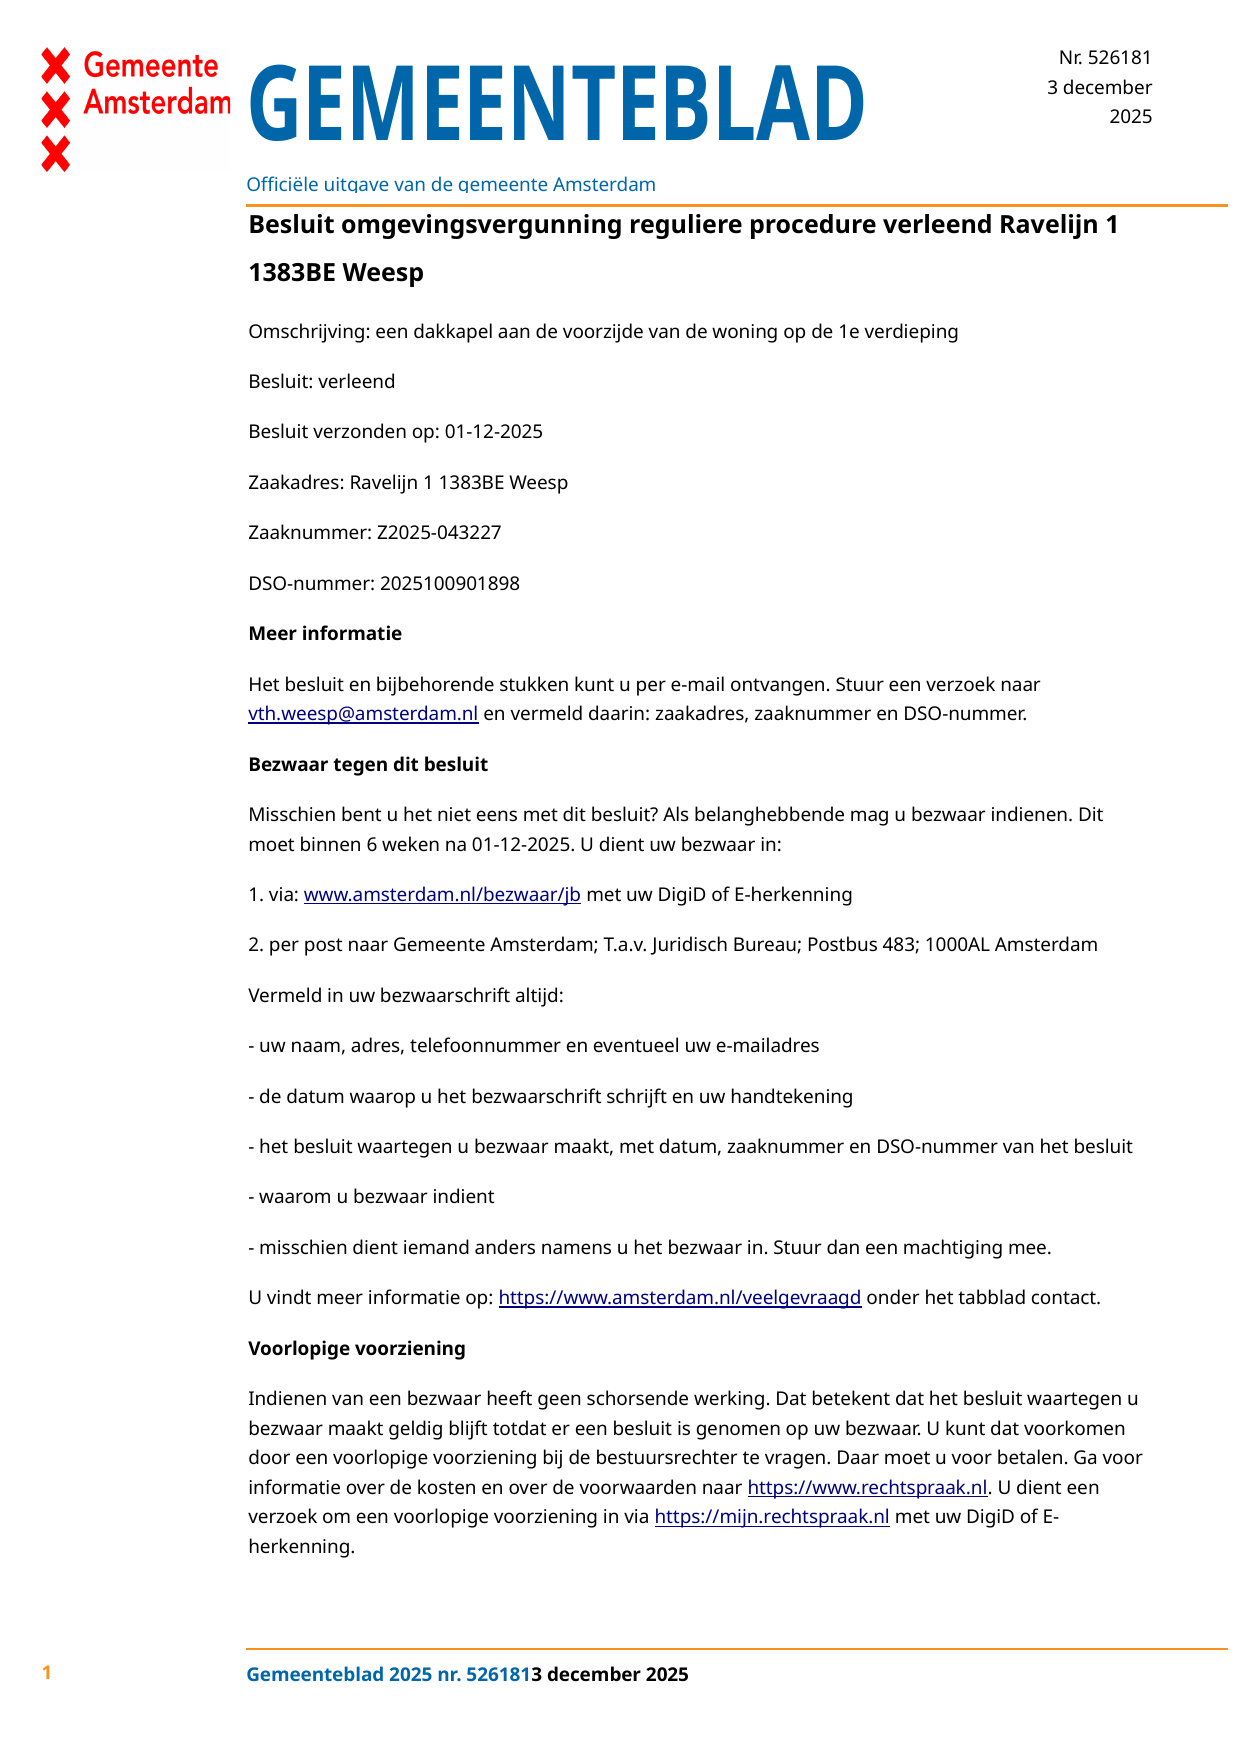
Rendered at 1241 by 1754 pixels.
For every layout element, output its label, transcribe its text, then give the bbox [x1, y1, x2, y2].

text Meer informatie [248, 620, 1152, 646]
text - uw naam, adres, telefoonnummer en eventueel uw e-mailadres [248, 1032, 1152, 1058]
text - misschien dient iemand anders namens u het bezwaar in. Stuur dan een machtiging mee. [248, 1234, 1152, 1260]
text Besluit verzonden op: 01-12-2025 [248, 419, 1152, 444]
text 2. per post naar Gemeente Amsterdam; T.a.v. Juridisch Bureau; Postbus 483; 1000AL Amsterdam [248, 932, 1152, 957]
text Indienen van een bezwaar heeft geen schorsende werking. Dat betekent dat het besluit waartegen u bezwaar maakt geldig blijft totdat er een besluit is genomen op uw bezwaar. U kunt dat voorkomen door een voorlopige voorziening bij de bestuursrechter te vragen. Daar moet u voor betalen. Ga voor informatie over de kosten en over de voorwaarden naar https://www.rechtspraak.nl. U dient een verzoek om een voorlopige voorziening in via https://mijn.rechtspraak.nl met uw DigiD of E-herkenning. [248, 1385, 1152, 1559]
text - waarom u bezwaar indient [248, 1184, 1152, 1209]
text Zaaknummer: Z2025-043227 [248, 519, 1152, 545]
text 1. via: www.amsterdam.nl/bezwaar/jb met uw DigiD of E-herkenning [248, 881, 1152, 907]
text Besluit omgevingsvergunning reguliere procedure verleend Ravelijn 1 1383BE Weesp [248, 207, 1152, 288]
picture [41, 47, 231, 172]
text - de datum waarop u het bezwaarschrift schrijft en uw handtekening [248, 1083, 1152, 1109]
text Zaakadres: Ravelijn 1 1383BE Weesp [248, 469, 1152, 495]
text Besluit: verleend [248, 368, 1152, 394]
text Het besluit en bijbehorende stukken kunt u per e-mail ontvangen. Stuur een verzoek naar vth.weesp@amsterdam.nl en vermeld daarin: zaakadres, zaaknummer en DSO-nummer. [248, 671, 1152, 726]
text - het besluit waartegen u bezwaar maakt, met datum, zaaknummer en DSO-nummer van het besluit [248, 1133, 1152, 1159]
text Bezwaar tegen dit besluit [248, 751, 1152, 777]
text Omschrijving: een dakkapel aan de voorzijde van de woning op de 1e verdieping [248, 318, 1152, 344]
text Misschien bent u het niet eens met dit besluit? Als belanghebbende mag u bezwaar indienen. Dit moet binnen 6 weken na 01-12-2025. U dient uw bezwaar in: [248, 801, 1152, 857]
text Vermeld in uw bezwaarschrift altijd: [248, 982, 1152, 1008]
text Voorlopige voorziening [248, 1335, 1152, 1361]
text U vindt meer informatie op: https://www.amsterdam.nl/veelgevraagd onder het tabblad contact. [248, 1284, 1152, 1310]
text DSO-nummer: 2025100901898 [248, 570, 1152, 596]
